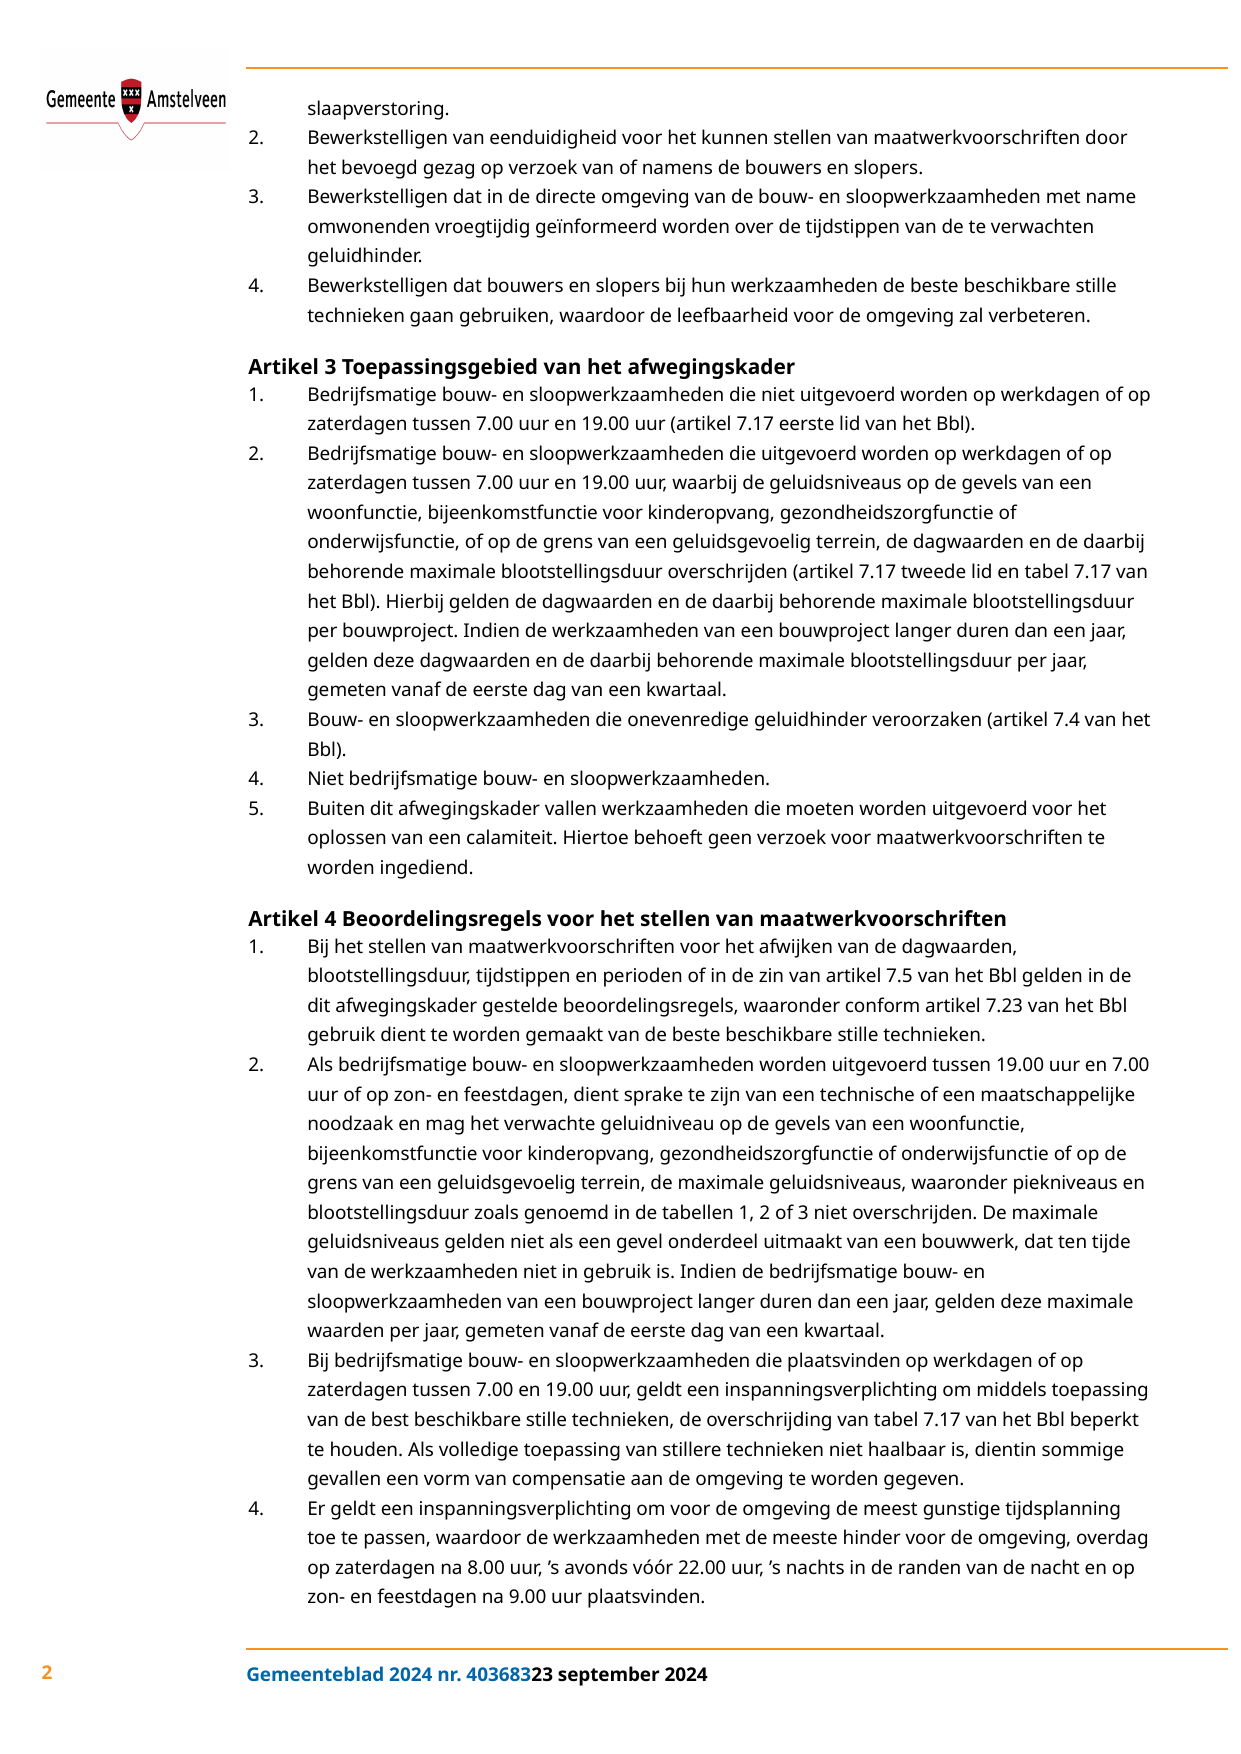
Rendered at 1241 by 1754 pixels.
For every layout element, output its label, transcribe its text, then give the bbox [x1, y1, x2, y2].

list Bewerkstelligen dat bouwers en slopers bij hun werkzaamheden de beste beschikbare stille technieken gaan gebruiken, waardoor de leefbaarheid voor de omgeving zal verbeteren. [248, 272, 1152, 328]
list Niet bedrijfsmatige bouw- en sloopwerkzaamheden. [248, 765, 1152, 791]
list Bewerkstelligen dat in de directe omgeving van de bouw- en sloopwerkzaamheden met name omwonenden vroegtijdig geïnformeerd worden over de tijdstippen van de te verwachten geluidhinder. [248, 183, 1152, 268]
list Bij het stellen van maatwerkvoorschriften voor het afwijken van de dagwaarden, blootstellingsduur, tijdstippen en perioden of in de zin van artikel 7.5 van het Bbl gelden in de dit afwegingskader gestelde beoordelingsregels, waaronder conform artikel 7.23 van het Bbl gebruik dient te worden gemaakt van de beste beschikbare stille technieken. [248, 933, 1152, 1047]
text Artikel 4 Beoordelingsregels voor het stellen van maatwerkvoorschriften [248, 904, 1152, 933]
list Bewerkstelligen van eenduidigheid voor het kunnen stellen van maatwerkvoorschriften door het bevoegd gezag op verzoek van of namens de bouwers en slopers. [248, 124, 1152, 180]
list Buiten dit afwegingskader vallen werkzaamheden die moeten worden uitgevoerd voor het oplossen van een calamiteit. Hiertoe behoeft geen verzoek voor maatwerkvoorschriften te worden ingediend. [248, 795, 1152, 880]
list Bij bedrijfsmatige bouw- en sloopwerkzaamheden die plaatsvinden op werkdagen of op zaterdagen tussen 7.00 en 19.00 uur, geldt een inspanningsverplichting om middels toepassing van de best beschikbare stille technieken, de overschrijding van tabel 7.17 van het Bbl beperkt te houden. Als volledige toepassing van stillere technieken niet haalbaar is, dientin sommige gevallen een vorm van compensatie aan de omgeving te worden gegeven. [248, 1347, 1152, 1491]
list slaapverstoring. [248, 95, 1152, 121]
list Bedrijfsmatige bouw- en sloopwerkzaamheden die niet uitgevoerd worden op werkdagen of op zaterdagen tussen 7.00 uur en 19.00 uur (artikel 7.17 eerste lid van het Bbl). [248, 381, 1152, 436]
picture [41, 47, 231, 172]
text Artikel 3 Toepassingsgebied van het afwegingskader [248, 352, 1152, 381]
list Bouw- en sloopwerkzaamheden die onevenredige geluidhinder veroorzaken (artikel 7.4 van het Bbl). [248, 706, 1152, 761]
list Bedrijfsmatige bouw- en sloopwerkzaamheden die uitgevoerd worden op werkdagen of op zaterdagen tussen 7.00 uur en 19.00 uur, waarbij de geluidsniveaus op de gevels van een woonfunctie, bijeenkomstfunctie voor kinderopvang, gezondheidszorgfunctie of onderwijsfunctie, of op de grens van een geluidsgevoelig terrein, de dagwaarden en de daarbij behorende maximale blootstellingsduur overschrijden (artikel 7.17 tweede lid en tabel 7.17 van het Bbl). Hierbij gelden de dagwaarden en de daarbij behorende maximale blootstellingsduur per bouwproject. Indien de werkzaamheden van een bouwproject langer duren dan een jaar, gelden deze dagwaarden en de daarbij behorende maximale blootstellingsduur per jaar, gemeten vanaf de eerste dag van een kwartaal. [248, 440, 1152, 702]
list Als bedrijfsmatige bouw- en sloopwerkzaamheden worden uitgevoerd tussen 19.00 uur en 7.00 uur of op zon- en feestdagen, dient sprake te zijn van een technische of een maatschappelijke noodzaak en mag het verwachte geluidniveau op de gevels van een woonfunctie, bijeenkomstfunctie voor kinderopvang, gezondheidszorgfunctie of onderwijsfunctie of op de grens van een geluidsgevoelig terrein, de maximale geluidsniveaus, waaronder piekniveaus en blootstellingsduur zoals genoemd in de tabellen 1, 2 of 3 niet overschrijden. De maximale geluidsniveaus gelden niet als een gevel onderdeel uitmaakt van een bouwwerk, dat ten tijde van de werkzaamheden niet in gebruik is. Indien de bedrijfsmatige bouw- en sloopwerkzaamheden van een bouwproject langer duren dan een jaar, gelden deze maximale waarden per jaar, gemeten vanaf de eerste dag van een kwartaal. [248, 1051, 1152, 1343]
list Er geldt een inspanningsverplichting om voor de omgeving de meest gunstige tijdsplanning toe te passen, waardoor de werkzaamheden met de meeste hinder voor de omgeving, overdag op zaterdagen na 8.00 uur, ’s avonds vóór 22.00 uur, ’s nachts in de randen van de nacht en op zon- en feestdagen na 9.00 uur plaatsvinden. [248, 1495, 1152, 1609]
